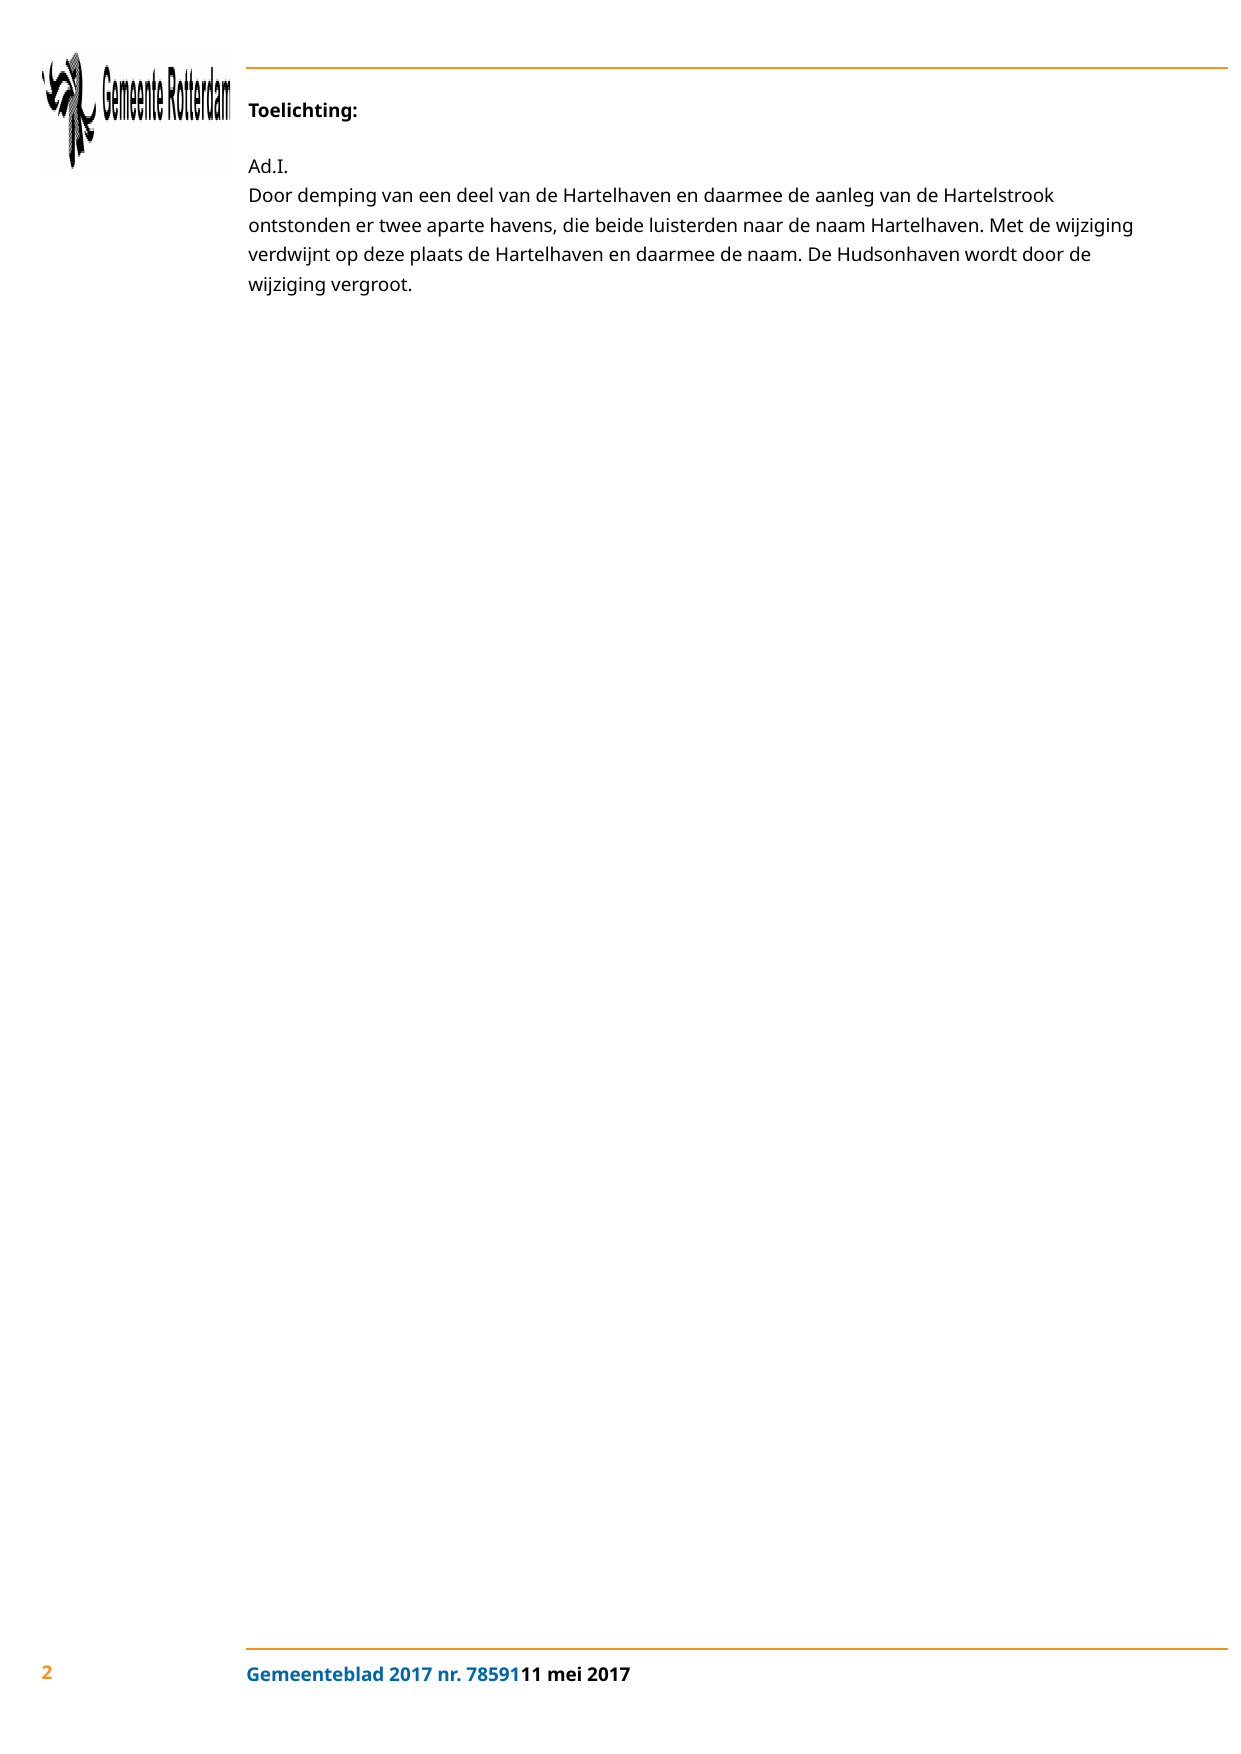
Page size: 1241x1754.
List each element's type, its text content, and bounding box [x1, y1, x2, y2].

text Ad.I. [248, 153, 1152, 179]
text Door demping van een deel van de Hartelhaven en daarmee de aanleg van de Hartelstrook ontstonden er twee aparte havens, die beide luisterden naar de naam Hartelhaven. Met de wijziging verdwijnt op deze plaats de Hartelhaven en daarmee de naam. De Hudsonhaven wordt door de wijziging vergroot. [248, 182, 1152, 297]
text Toelichting: [248, 95, 1152, 123]
picture [41, 47, 231, 172]
